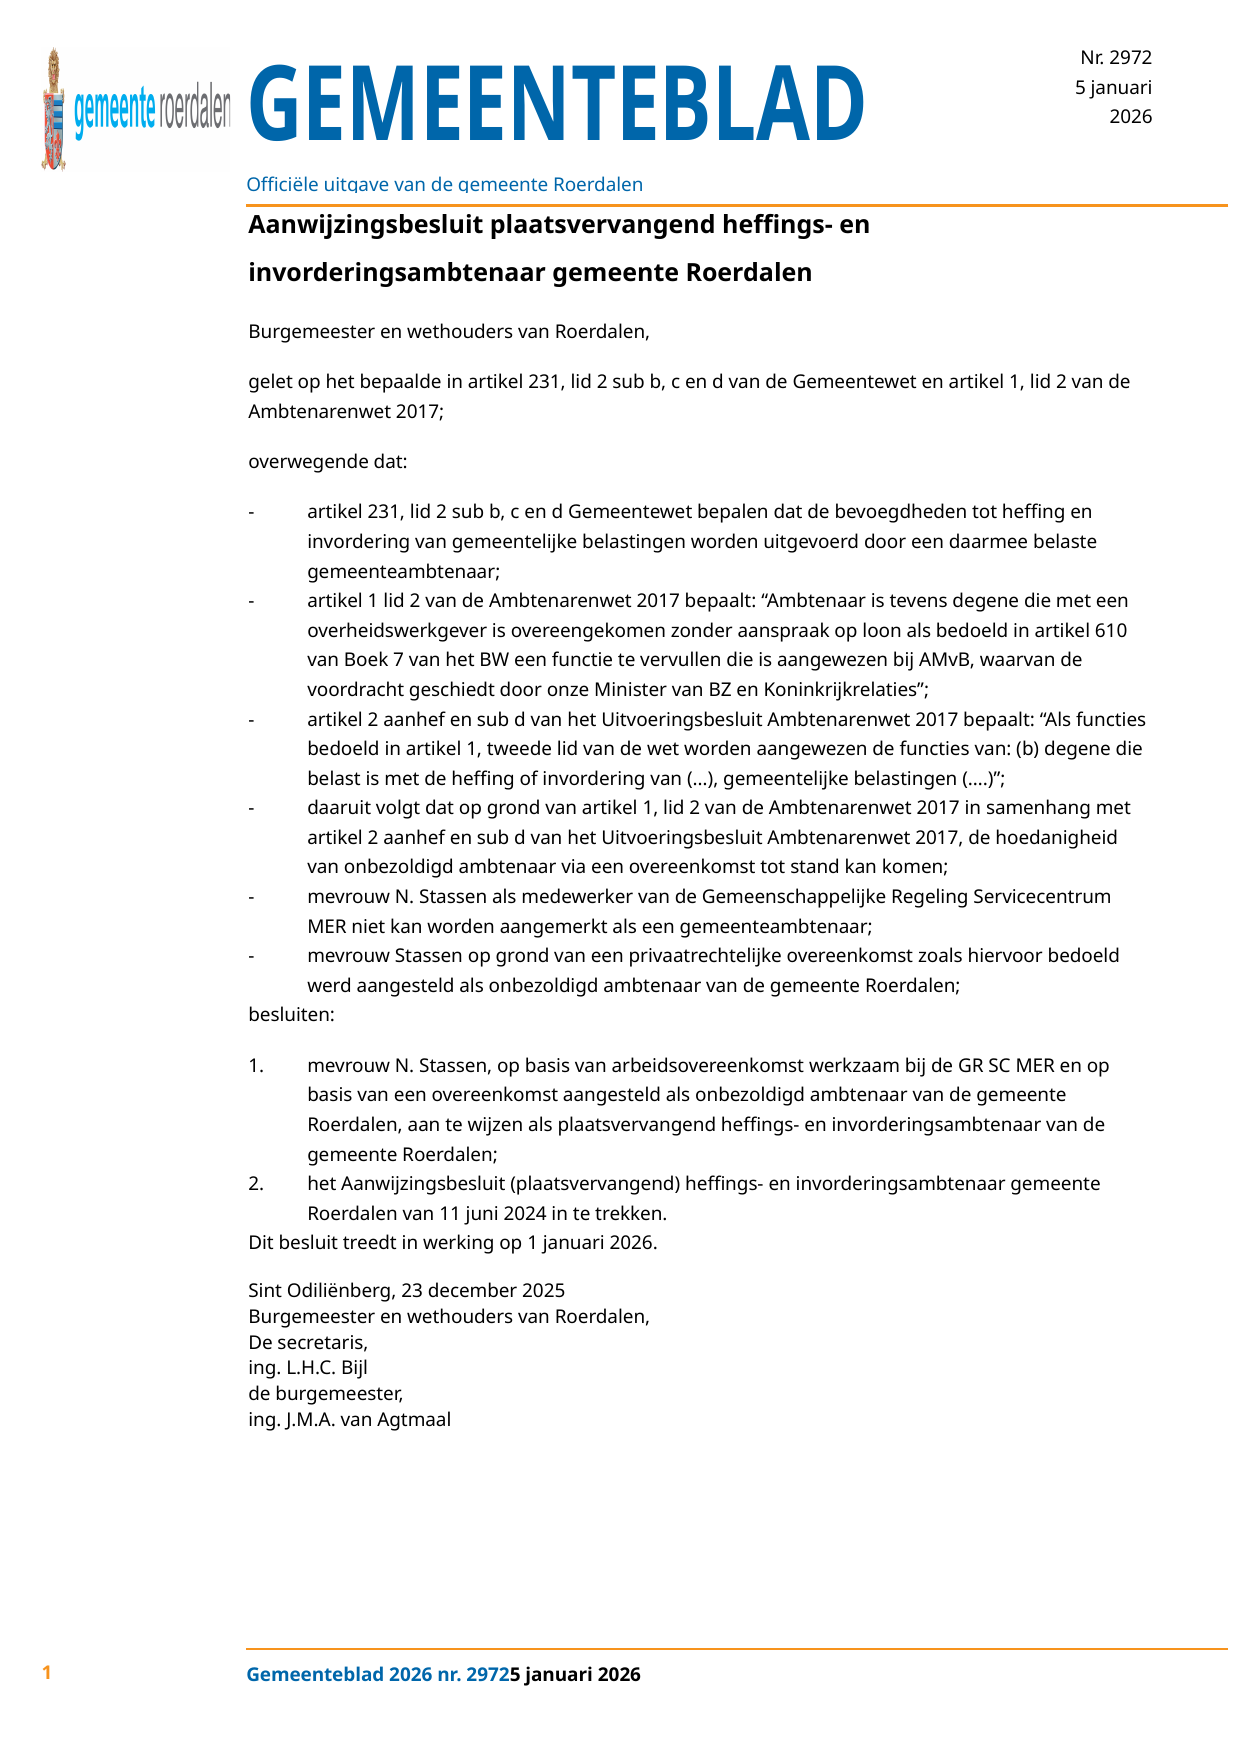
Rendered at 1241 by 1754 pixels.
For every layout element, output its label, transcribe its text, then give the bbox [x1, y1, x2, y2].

text overwegende dat: [248, 448, 1152, 474]
text Burgemeester en wethouders van Roerdalen, [248, 1303, 1152, 1329]
text Aanwijzingsbesluit plaatsvervangend heffings- en invorderingsambtenaar gemeente Roerdalen [248, 207, 1152, 288]
text Dit besluit treedt in werking op 1 januari 2026. [248, 1229, 1152, 1255]
list mevrouw N. Stassen, op basis van arbeidsovereenkomst werkzaam bij de GR SC MER en op basis van een overeenkomst aangesteld als onbezoldigd ambtenaar van de gemeente Roerdalen, aan te wijzen als plaatsvervangend heffings- en invorderingsambtenaar van de gemeente Roerdalen; [248, 1052, 1152, 1167]
text ing. J.M.A. van Agtmaal [248, 1406, 1152, 1432]
text De secretaris, [248, 1329, 1152, 1354]
list het Aanwijzingsbesluit (plaatsvervangend) heffings- en invorderingsambtenaar gemeente Roerdalen van 11 juni 2024 in te trekken. [248, 1170, 1152, 1226]
list artikel 2 aanhef en sub d van het Uitvoeringsbesluit Ambtenarenwet 2017 bepaalt: “Als functies bedoeld in artikel 1, tweede lid van de wet worden aangewezen de functies van: (b) degene die belast is met de heffing of invordering van (…), gemeentelijke belastingen (….)”; [248, 706, 1152, 791]
picture [41, 47, 231, 172]
list artikel 231, lid 2 sub b, c en d Gemeentewet bepalen dat de bevoegdheden tot heffing en invordering van gemeentelijke belastingen worden uitgevoerd door een daarmee belaste gemeenteambtenaar; [248, 499, 1152, 584]
text de burgemeester, [248, 1380, 1152, 1406]
text gelet op het bepaalde in artikel 231, lid 2 sub b, c en d van de Gemeentewet en artikel 1, lid 2 van de Ambtenarenwet 2017; [248, 368, 1152, 424]
list artikel 1 lid 2 van de Ambtenarenwet 2017 bepaalt: “Ambtenaar is tevens degene die met een overheidswerkgever is overeengekomen zonder aanspraak op loon als bedoeld in artikel 610 van Boek 7 van het BW een functie te vervullen die is aangewezen bij AMvB, waarvan de voordracht geschiedt door onze Minister van BZ en Koninkrijkrelaties”; [248, 587, 1152, 702]
text Sint Odiliënberg, 23 december 2025 [248, 1277, 1152, 1303]
text besluiten: [248, 1002, 1152, 1027]
text Burgemeester en wethouders van Roerdalen, [248, 318, 1152, 344]
text ing. L.H.C. Bijl [248, 1354, 1152, 1380]
list daaruit volgt dat op grond van artikel 1, lid 2 van de Ambtenarenwet 2017 in samenhang met artikel 2 aanhef en sub d van het Uitvoeringsbesluit Ambtenarenwet 2017, de hoedanigheid van onbezoldigd ambtenaar via een overeenkomst tot stand kan komen; [248, 794, 1152, 879]
list mevrouw N. Stassen als medewerker van de Gemeenschappelijke Regeling Servicecentrum MER niet kan worden aangemerkt als een gemeenteambtenaar; [248, 883, 1152, 939]
list mevrouw Stassen op grond van een privaatrechtelijke overeenkomst zoals hiervoor bedoeld werd aangesteld als onbezoldigd ambtenaar van de gemeente Roerdalen; [248, 942, 1152, 998]
